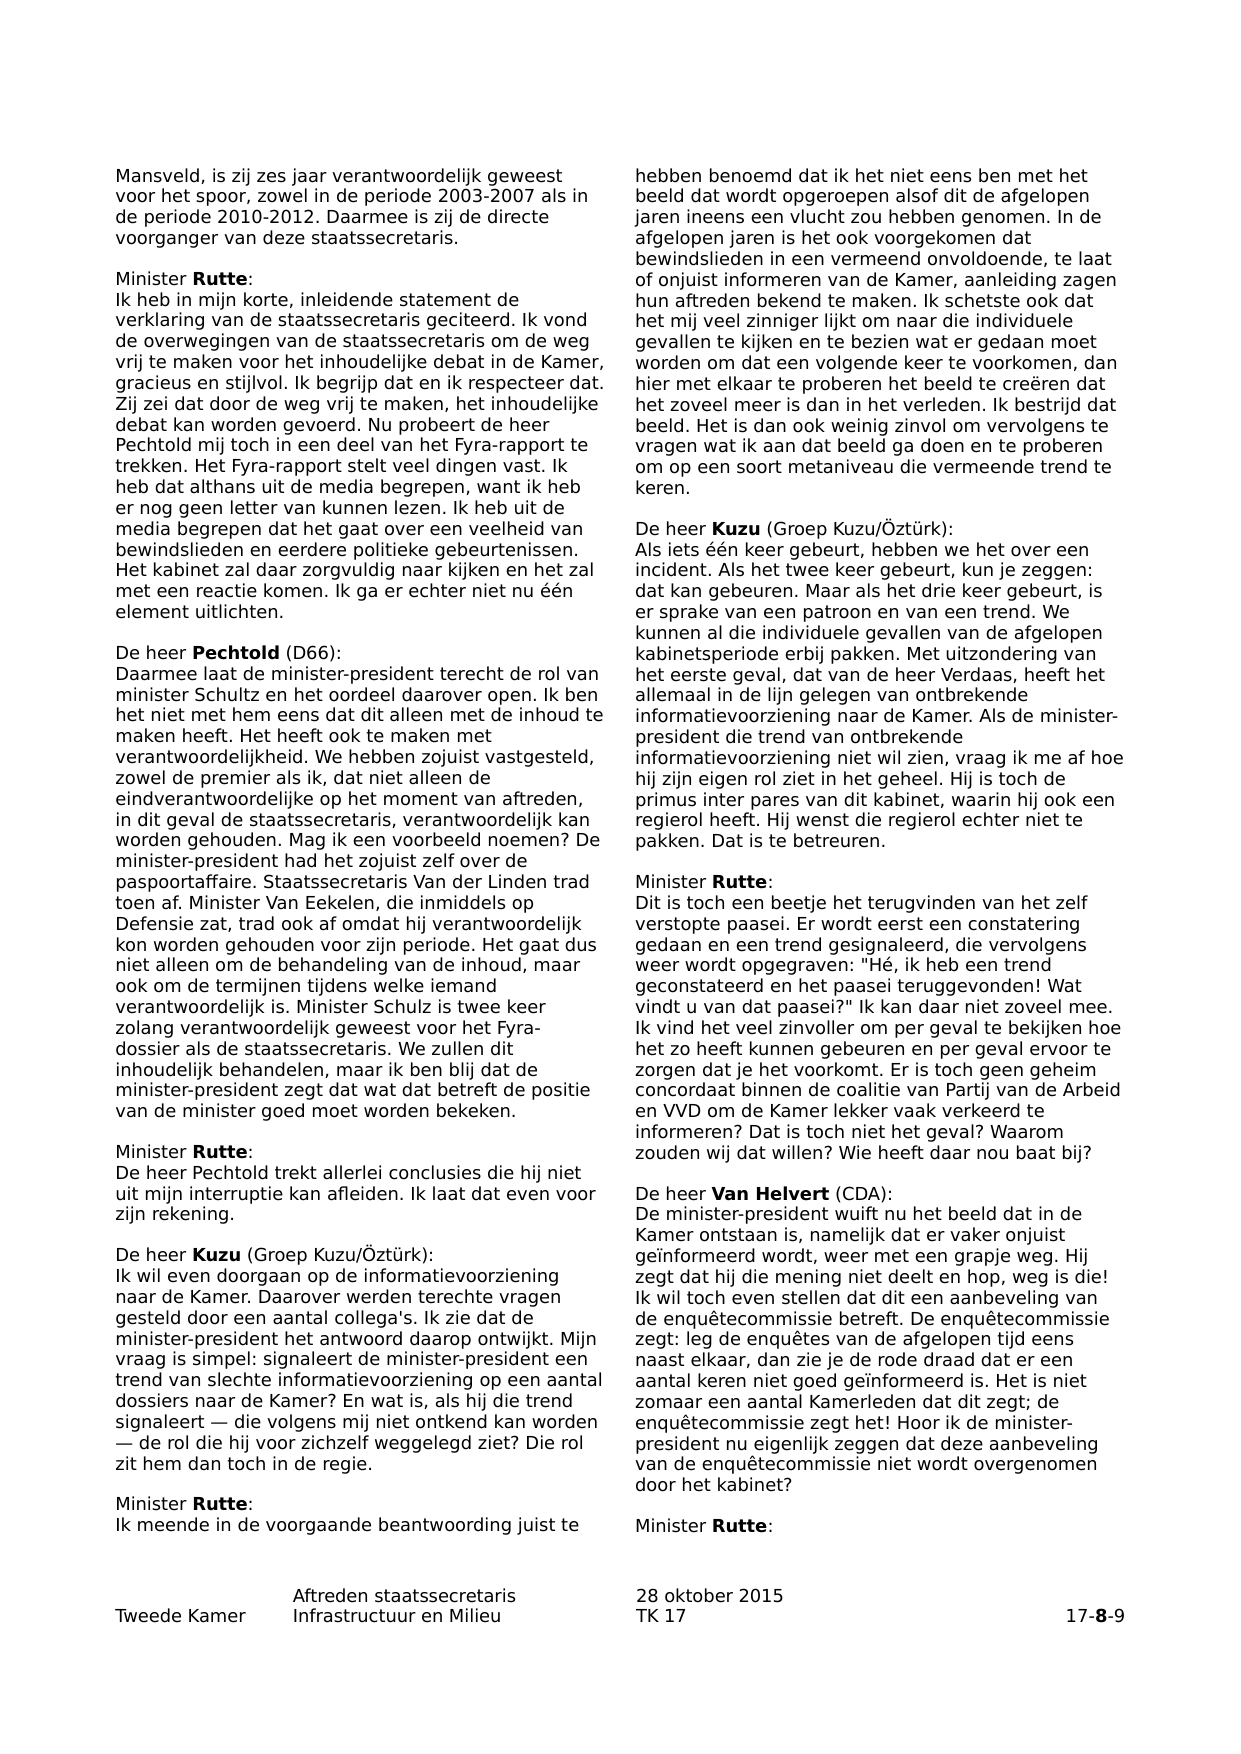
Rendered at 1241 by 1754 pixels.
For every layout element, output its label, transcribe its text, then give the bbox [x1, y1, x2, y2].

text De heer Van Helvert (CDA): [635, 1183, 1125, 1204]
text De heer Pechtold trekt allerlei conclusies die hij niet uit mijn interruptie kan afleiden. Ik laat dat even voor zijn rekening. [115, 1162, 605, 1225]
text Ik meende in de voorgaande beantwoording juist te [115, 1515, 605, 1536]
text Minister Rutte: [635, 1516, 1125, 1537]
text Mansveld, is zij zes jaar verantwoordelijk geweest voor het spoor, zowel in de periode 2003-2007 als in de periode 2010-2012. Daarmee is zij de directe voorganger van deze staatssecretaris. [115, 165, 605, 249]
text De minister-president wuift nu het beeld dat in de Kamer ontstaan is, namelijk dat er vaker onjuist geïnformeerd wordt, weer met een grapje weg. Hij zegt dat hij die mening niet deelt en hop, weg is die! Ik wil toch even stellen dat dit een aanbeveling van de enquêtecommissie betreft. De enquêtecommissie zegt: leg de enquêtes van de afgelopen tijd eens naast elkaar, dan zie je de rode draad dat er een aantal keren niet goed geïnformeerd is. Het is niet zomaar een aantal Kamerleden dat dit zegt; de enquêtecommissie zegt het! Hoor ik de minister-president nu eigenlijk zeggen dat deze aanbeveling van de enquêtecommissie niet wordt overgenomen door het kabinet? [635, 1204, 1125, 1496]
text Minister Rutte: [115, 1494, 605, 1515]
text Daarmee laat de minister-president terecht de rol van minister Schultz en het oordeel daarover open. Ik ben het niet met hem eens dat dit alleen met de inhoud te maken heeft. Het heeft ook te maken met verantwoordelijkheid. We hebben zojuist vastgesteld, zowel de premier als ik, dat niet alleen de eindverantwoordelijke op het moment van aftreden, in dit geval de staatssecretaris, verantwoordelijk kan worden gehouden. Mag ik een voorbeeld noemen? De minister-president had het zojuist zelf over de paspoortaffaire. Staatssecretaris Van der Linden trad toen af. Minister Van Eekelen, die inmiddels op Defensie zat, trad ook af omdat hij verantwoordelijk kon worden gehouden voor zijn periode. Het gaat dus niet alleen om de behandeling van de inhoud, maar ook om de termijnen tijdens welke iemand verantwoordelijk is. Minister Schulz is twee keer zolang verantwoordelijk geweest voor het Fyra-dossier als de staatssecretaris. We zullen dit inhoudelijk behandelen, maar ik ben blij dat de minister-president zegt dat wat dat betreft de positie van de minister goed moet worden bekeken. [115, 663, 605, 1122]
text De heer Kuzu (Groep Kuzu/Öztürk): [115, 1245, 605, 1266]
text Minister Rutte: [115, 269, 605, 289]
text Dit is toch een beetje het terugvinden van het zelf verstopte paasei. Er wordt eerst een constatering gedaan en een trend gesignaleerd, die vervolgens weer wordt opgegraven: "Hé, ik heb een trend geconstateerd en het paasei teruggevonden! Wat vindt u van dat paasei?" Ik kan daar niet zoveel mee. Ik vind het veel zinvoller om per geval te bekijken hoe het zo heeft kunnen gebeuren en per geval ervoor te zorgen dat je het voorkomt. Er is toch geen geheim concordaat binnen de coalitie van Partij van de Arbeid en VVD om de Kamer lekker vaak verkeerd te informeren? Dat is toch niet het geval? Waarom zouden wij dat willen? Wie heeft daar nou baat bij? [635, 893, 1125, 1163]
text Minister Rutte: [115, 1142, 605, 1162]
text Ik heb in mijn korte, inleidende statement de verklaring van de staatssecretaris geciteerd. Ik vond de overwegingen van de staatssecretaris om de weg vrij te maken voor het inhoudelijke debat in de Kamer, gracieus en stijlvol. Ik begrijp dat en ik respecteer dat. Zij zei dat door de weg vrij te maken, het inhoudelijke debat kan worden gevoerd. Nu probeert de heer Pechtold mij toch in een deel van het Fyra-rapport te trekken. Het Fyra-rapport stelt veel dingen vast. Ik heb dat althans uit de media begrepen, want ik heb er nog geen letter van kunnen lezen. Ik heb uit de media begrepen dat het gaat over een veelheid van bewindslieden en eerdere politieke gebeurtenissen. Het kabinet zal daar zorgvuldig naar kijken en het zal met een reactie komen. Ik ga er echter niet nu één element uitlichten. [115, 289, 605, 623]
text hebben benoemd dat ik het niet eens ben met het beeld dat wordt opgeroepen alsof dit de afgelopen jaren ineens een vlucht zou hebben genomen. In de afgelopen jaren is het ook voorgekomen dat bewindslieden in een vermeend onvoldoende, te laat of onjuist informeren van de Kamer, aanleiding zagen hun aftreden bekend te maken. Ik schetste ook dat het mij veel zinniger lijkt om naar die individuele gevallen te kijken en te bezien wat er gedaan moet worden om dat een volgende keer te voorkomen, dan hier met elkaar te proberen het beeld te creëren dat het zoveel meer is dan in het verleden. Ik bestrijd dat beeld. Het is dan ook weinig zinvol om vervolgens te vragen wat ik aan dat beeld ga doen en te proberen om op een soort metaniveau die vermeende trend te keren. [635, 165, 1125, 499]
text Ik wil even doorgaan op de informatievoorziening naar de Kamer. Daarover werden terechte vragen gesteld door een aantal collega's. Ik zie dat de minister-president het antwoord daarop ontwijkt. Mijn vraag is simpel: signaleert de minister-president een trend van slechte informatievoorziening op een aantal dossiers naar de Kamer? En wat is, als hij die trend signaleert — die volgens mij niet ontkend kan worden — de rol die hij voor zichzelf weggelegd ziet? Die rol zit hem dan toch in de regie. [115, 1266, 605, 1474]
text Als iets één keer gebeurt, hebben we het over een incident. Als het twee keer gebeurt, kun je zeggen: dat kan gebeuren. Maar als het drie keer gebeurt, is er sprake van een patroon en van een trend. We kunnen al die individuele gevallen van de afgelopen kabinetsperiode erbij pakken. Met uitzondering van het eerste geval, dat van de heer Verdaas, heeft het allemaal in de lijn gelegen van ontbrekende informatievoorziening naar de Kamer. Als de minister-president die trend van ontbrekende informatievoorziening niet wil zien, vraag ik me af hoe hij zijn eigen rol ziet in het geheel. Hij is toch de primus inter pares van dit kabinet, waarin hij ook een regierol heeft. Hij wenst die regierol echter niet te pakken. Dat is te betreuren. [635, 539, 1125, 852]
text De heer Pechtold (D66): [115, 643, 605, 663]
text Minister Rutte: [635, 872, 1125, 893]
text De heer Kuzu (Groep Kuzu/Öztürk): [635, 519, 1125, 539]
